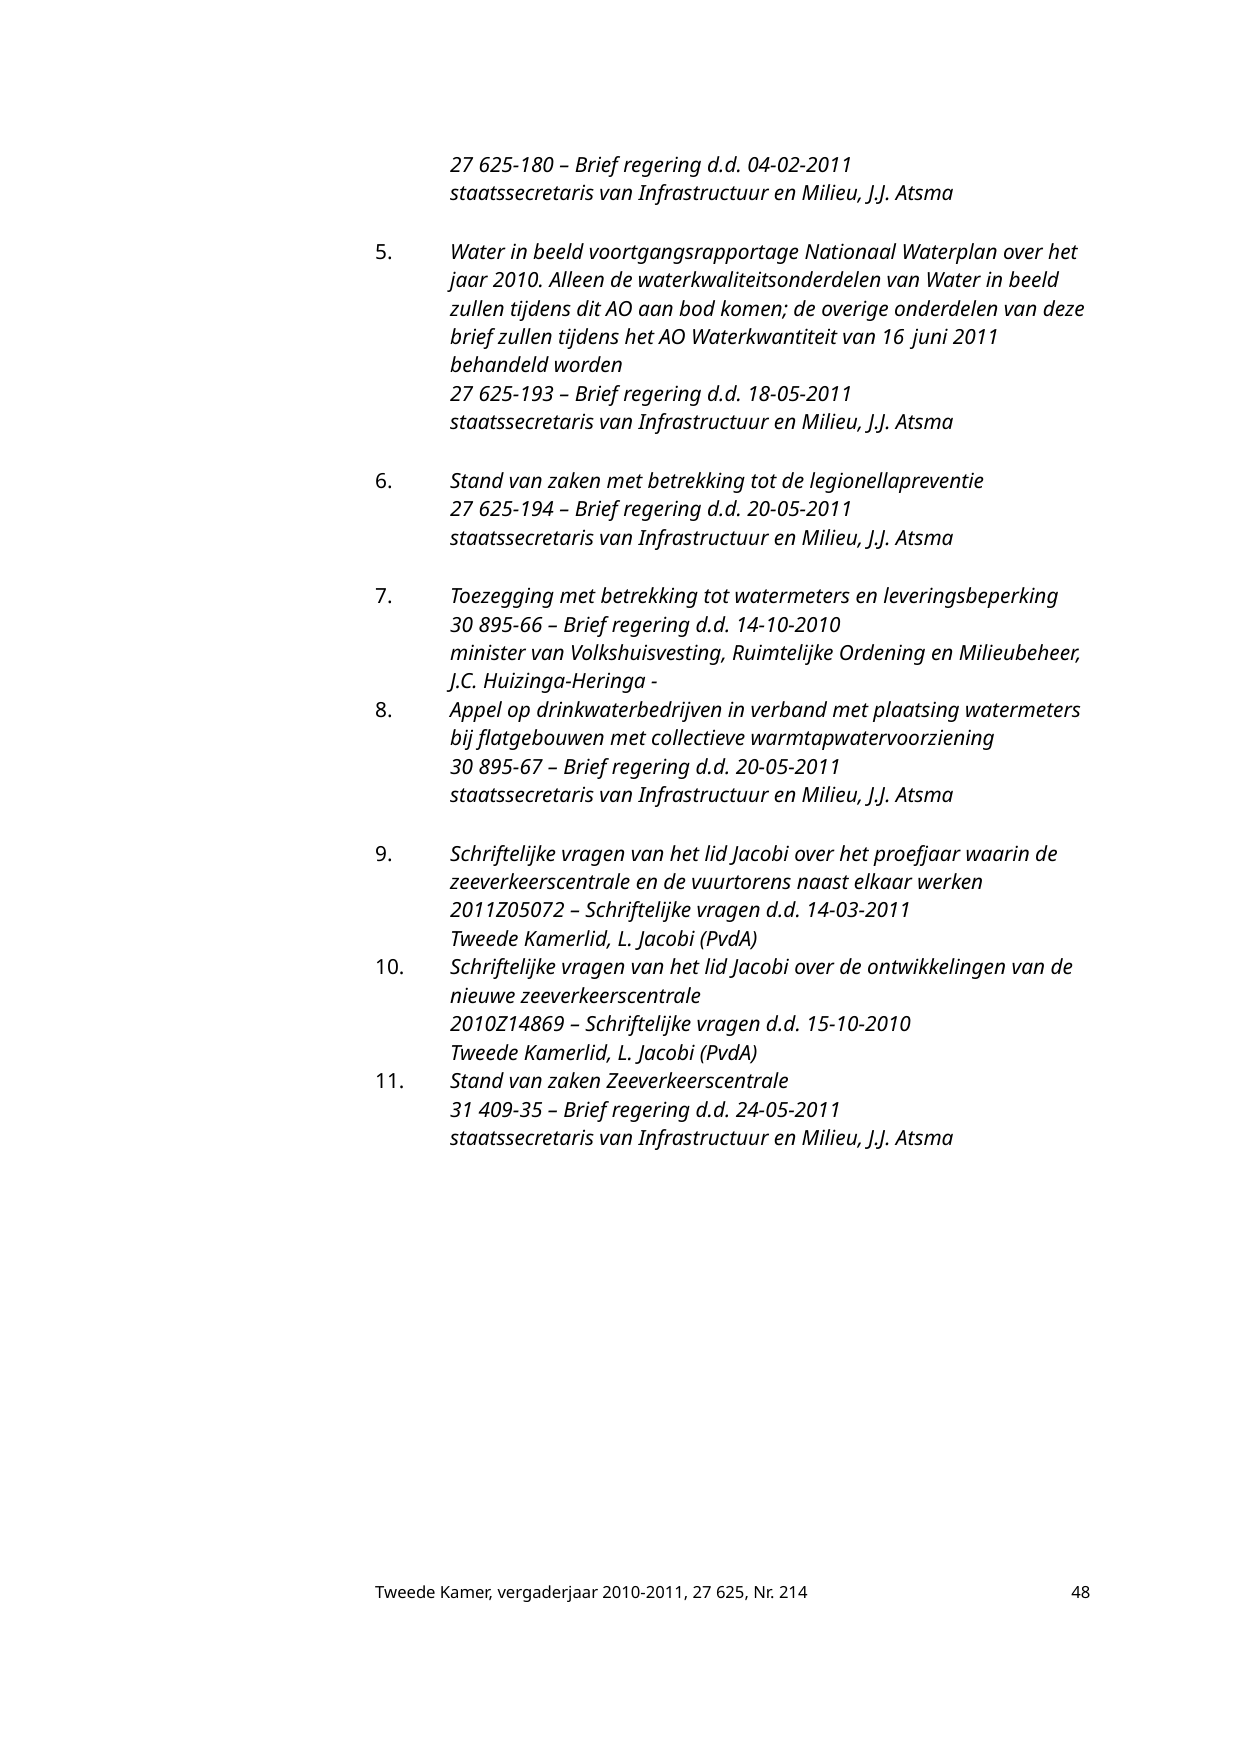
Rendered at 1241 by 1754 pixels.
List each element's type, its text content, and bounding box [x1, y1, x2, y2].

list 27 625-180 – Brief regering d.d. 04-02-2011 [375, 150, 1090, 178]
list Water in beeld voortgangsrapportage Nationaal Waterplan over het jaar 2010. Alleen de waterkwaliteitsonderdelen van Water in beeld zullen tijdens dit AO aan bod komen; de overige onderdelen van deze brief zullen tijdens het AO Waterkwantiteit van 16 juni 2011 behandeld worden [375, 237, 1090, 379]
list Toezegging met betrekking tot watermeters en leveringsbeperking [375, 581, 1090, 610]
list 31 409-35 – Brief regering d.d. 24-05-2011 [375, 1095, 1090, 1123]
list Appel op drinkwaterbedrijven in verband met plaatsing watermeters bij flatgebouwen met collectieve warmtapwatervoorziening [375, 695, 1090, 752]
list Stand van zaken met betrekking tot de legionellapreventie [375, 466, 1090, 494]
list 2011Z05072 – Schriftelijke vragen d.d. 14-03-2011 [375, 896, 1090, 924]
list Schriftelijke vragen van het lid Jacobi over de ontwikkelingen van de nieuwe zeeverkeerscentrale [375, 952, 1090, 1009]
list 27 625-193 – Brief regering d.d. 18-05-2011 [375, 379, 1090, 407]
list staatssecretaris van Infrastructuur en Milieu, J.J. Atsma [375, 523, 1090, 551]
list 2010Z14869 – Schriftelijke vragen d.d. 15-10-2010 [375, 1009, 1090, 1038]
list Tweede Kamerlid, L. Jacobi (PvdA) [375, 1038, 1090, 1066]
list staatssecretaris van Infrastructuur en Milieu, J.J. Atsma [375, 178, 1090, 207]
list 30 895-67 – Brief regering d.d. 20-05-2011 [375, 752, 1090, 780]
list staatssecretaris van Infrastructuur en Milieu, J.J. Atsma [375, 1123, 1090, 1152]
list Stand van zaken Zeeverkeerscentrale [375, 1066, 1090, 1095]
list Tweede Kamerlid, L. Jacobi (PvdA) [375, 924, 1090, 952]
list Schriftelijke vragen van het lid Jacobi over het proefjaar waarin de zeeverkeerscentrale en de vuurtorens naast elkaar werken [375, 839, 1090, 896]
list 30 895-66 – Brief regering d.d. 14-10-2010 [375, 610, 1090, 638]
list staatssecretaris van Infrastructuur en Milieu, J.J. Atsma [375, 780, 1090, 809]
list 27 625-194 – Brief regering d.d. 20-05-2011 [375, 494, 1090, 523]
list staatssecretaris van Infrastructuur en Milieu, J.J. Atsma [375, 407, 1090, 436]
list minister van Volkshuisvesting, Ruimtelijke Ordening en Milieubeheer, J.C. Huizinga-Heringa - [375, 638, 1090, 695]
